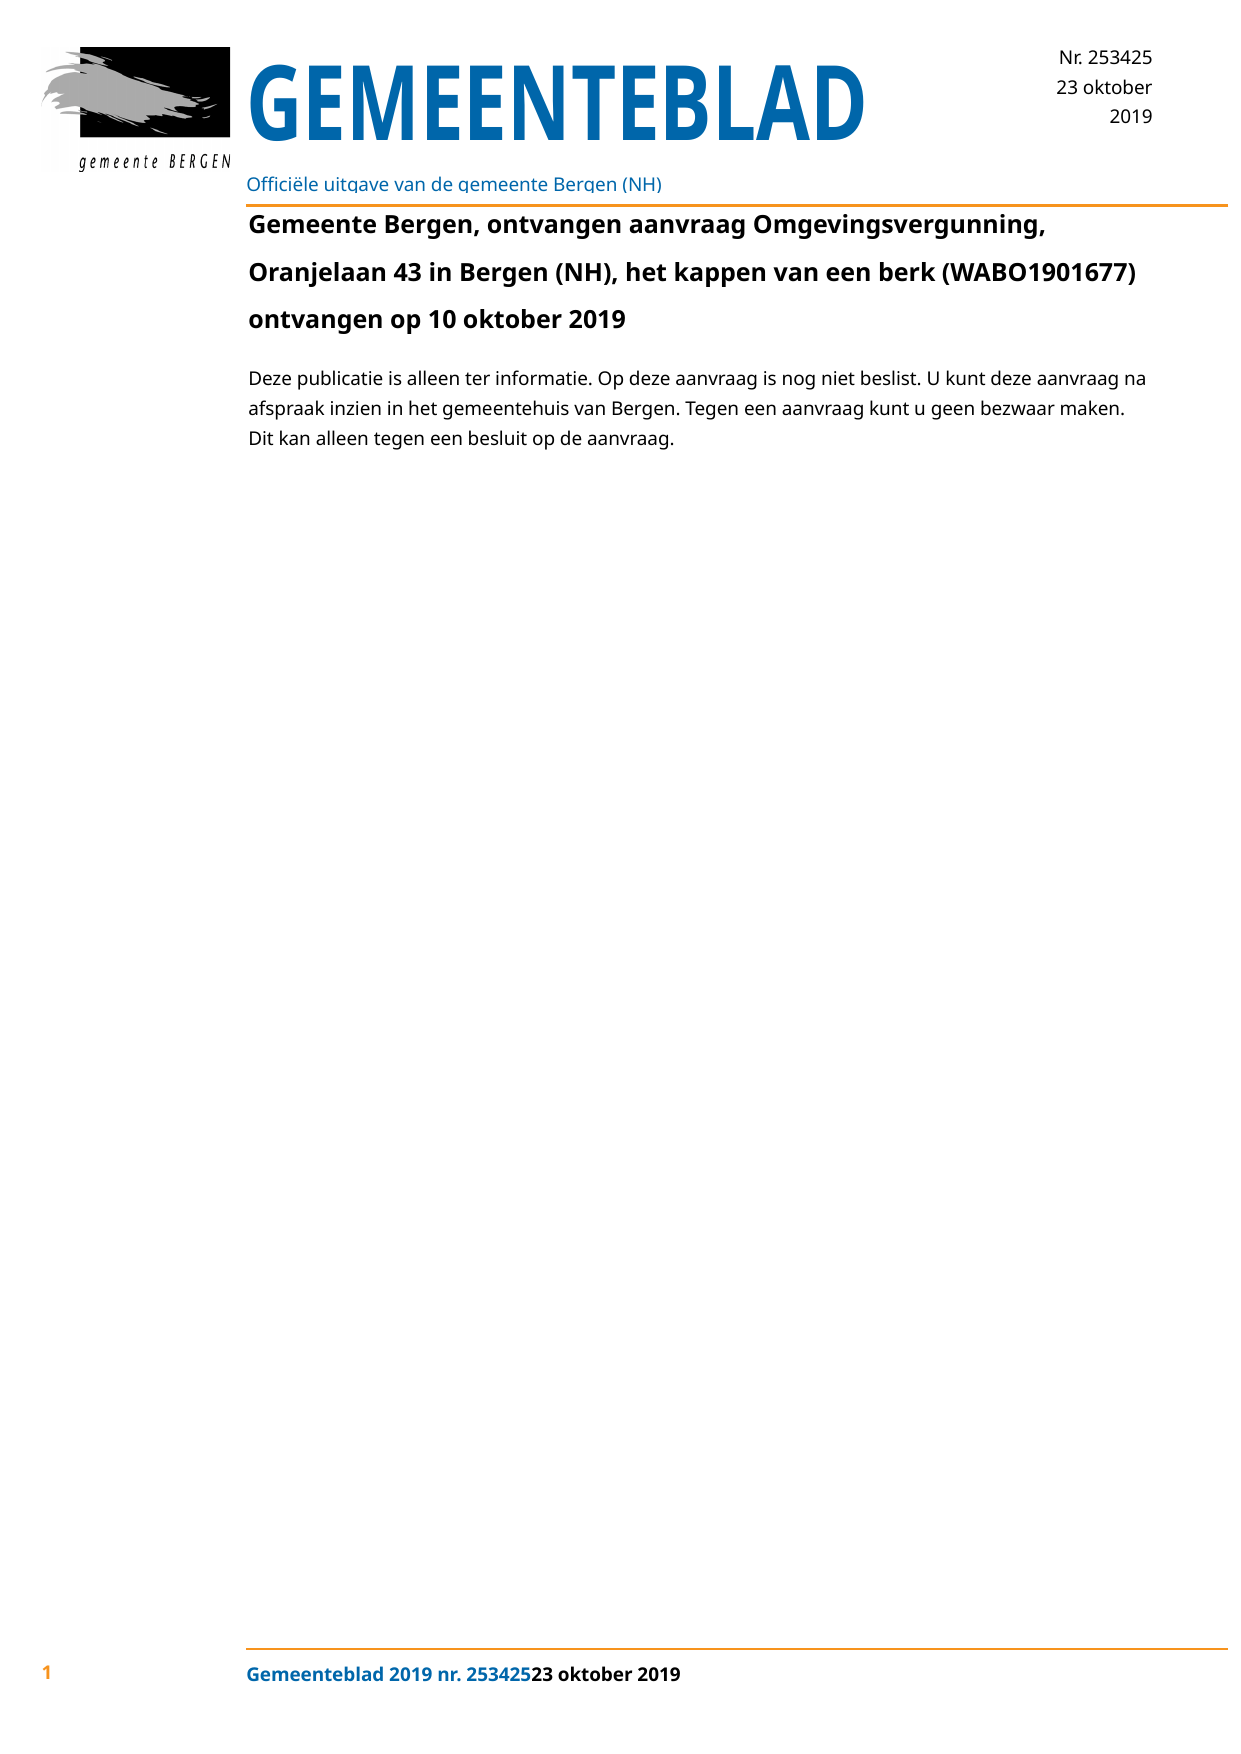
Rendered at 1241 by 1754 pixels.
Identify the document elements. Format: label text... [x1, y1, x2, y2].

picture [41, 47, 231, 172]
text Deze publicatie is alleen ter informatie. Op deze aanvraag is nog niet beslist. U kunt deze aanvraag na afspraak inzien in het gemeentehuis van Bergen. Tegen een aanvraag kunt u geen bezwaar maken. Dit kan alleen tegen een besluit op de aanvraag. [248, 366, 1152, 450]
text Gemeente Bergen, ontvangen aanvraag Omgevingsvergunning, Oranjelaan 43 in Bergen (NH), het kappen van een berk (WABO1901677) ontvangen op 10 oktober 2019 [248, 207, 1152, 336]
